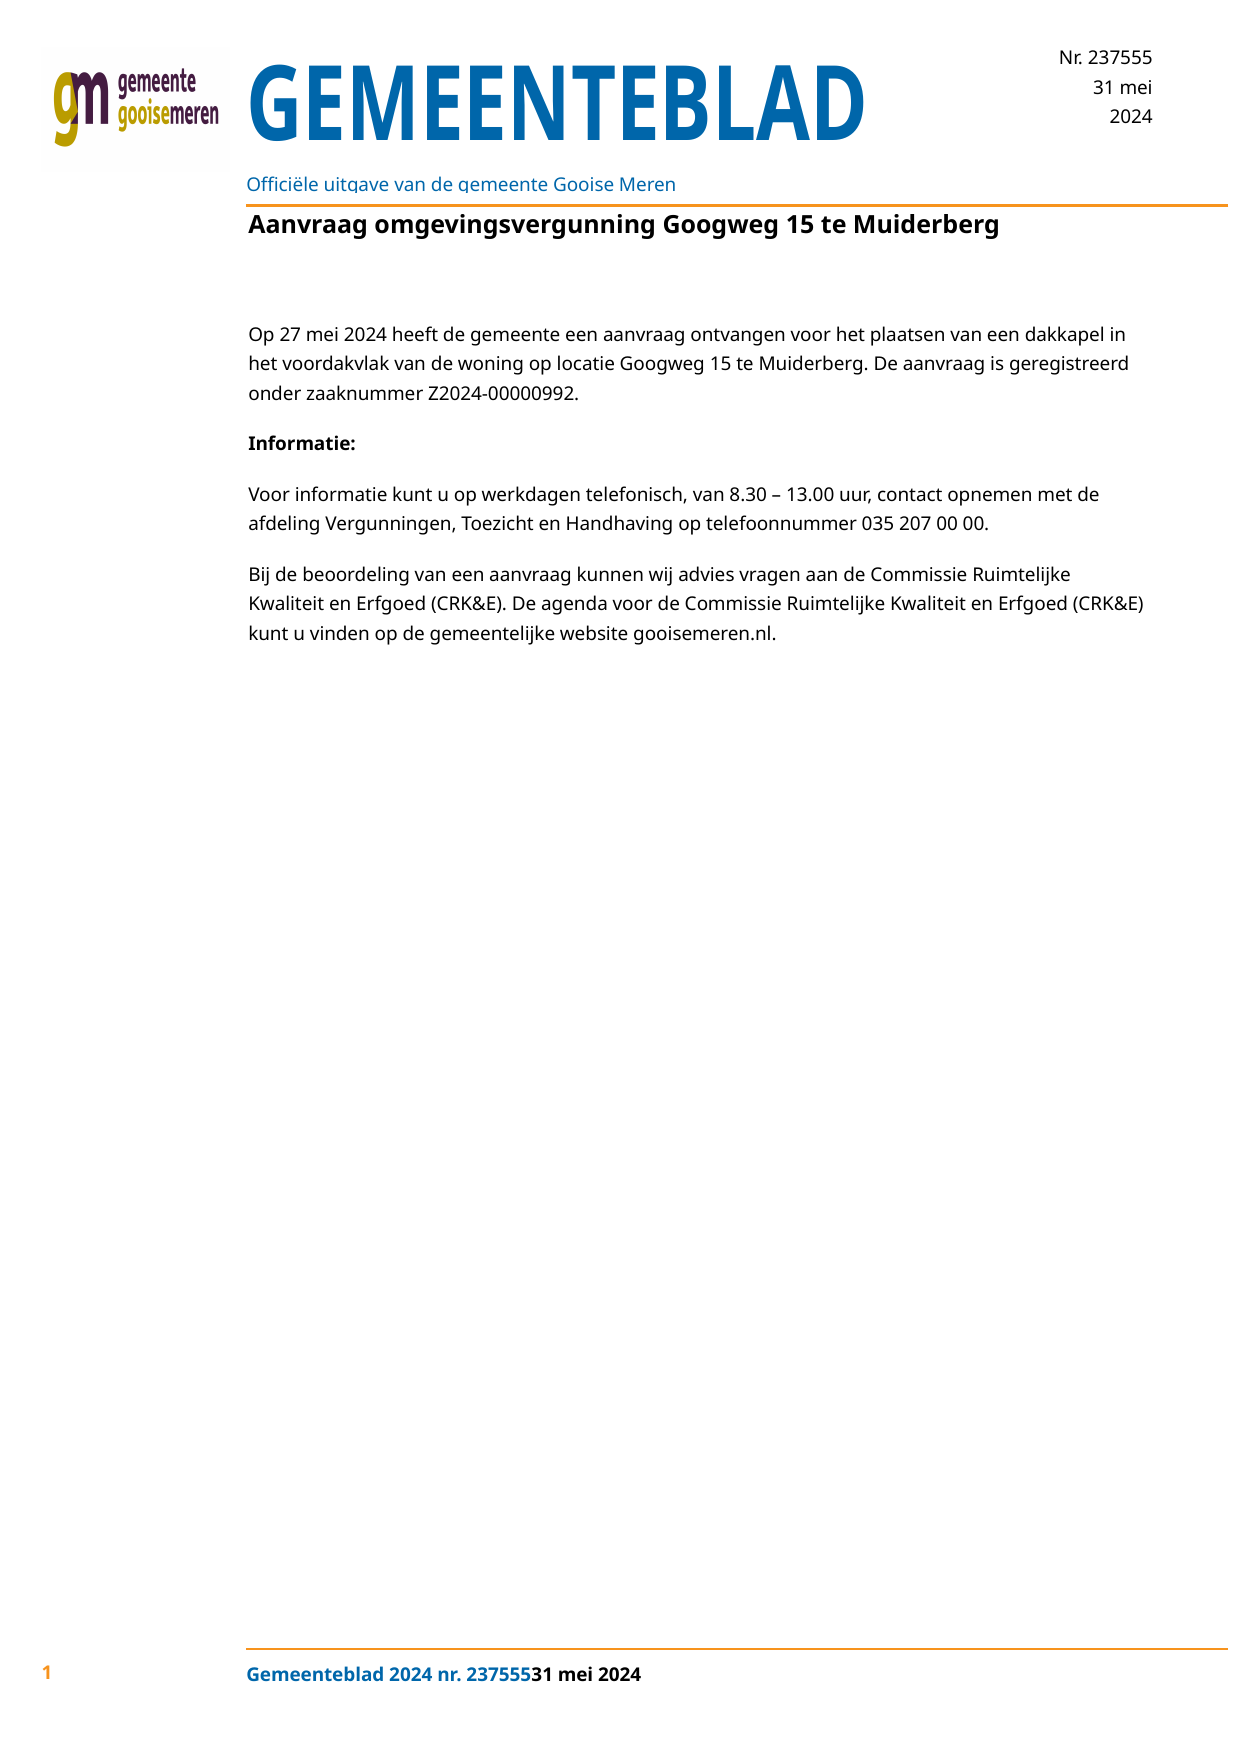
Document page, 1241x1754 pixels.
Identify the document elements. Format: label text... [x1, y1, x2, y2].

text Op 27 mei 2024 heeft de gemeente een aanvraag ontvangen voor het plaatsen van een dakkapel in het voordakvlak van de woning op locatie Googweg 15 te Muiderberg. De aanvraag is geregistreerd onder zaaknummer Z2024-00000992. [248, 321, 1152, 406]
text Voor informatie kunt u op werkdagen telefonisch, van 8.30 – 13.00 uur, contact opnemen met de afdeling Vergunningen, Toezicht en Handhaving op telefoonnummer 035 207 00 00. [248, 481, 1152, 536]
text Informatie: [248, 430, 1152, 456]
text Bij de beoordeling van een aanvraag kunnen wij advies vragen aan de Commissie Ruimtelijke Kwaliteit en Erfgoed (CRK&E). De agenda voor de Commissie Ruimtelijke Kwaliteit en Erfgoed (CRK&E) kunt u vinden op de gemeentelijke website gooisemeren.nl. [248, 561, 1152, 646]
picture [41, 47, 231, 172]
text Aanvraag omgevingsvergunning Googweg 15 te Muiderberg [248, 207, 1152, 241]
